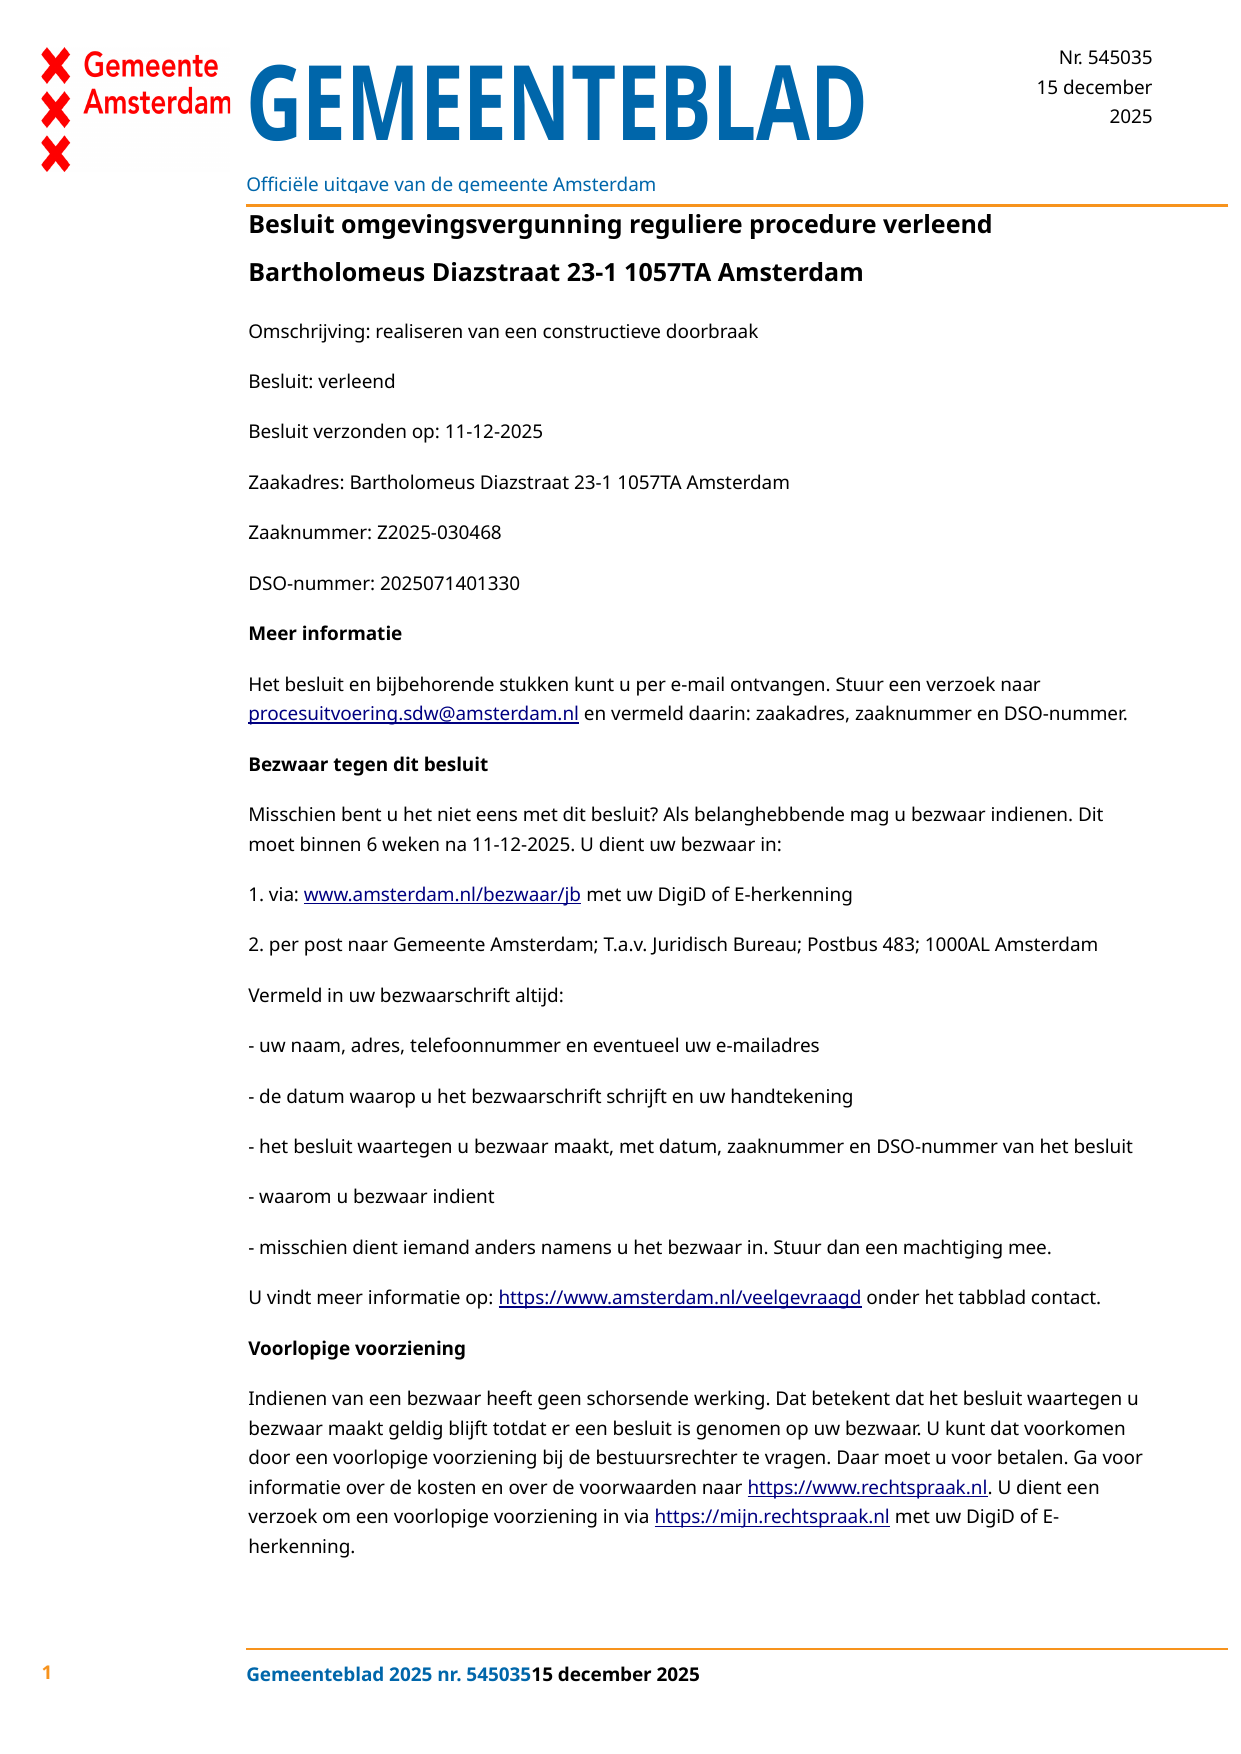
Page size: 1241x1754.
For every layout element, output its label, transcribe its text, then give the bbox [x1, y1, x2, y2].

text Zaakadres: Bartholomeus Diazstraat 23-1 1057TA Amsterdam [248, 469, 1152, 495]
text U vindt meer informatie op: https://www.amsterdam.nl/veelgevraagd onder het tabblad contact. [248, 1284, 1152, 1310]
text - de datum waarop u het bezwaarschrift schrijft en uw handtekening [248, 1083, 1152, 1109]
text Besluit omgevingsvergunning reguliere procedure verleend Bartholomeus Diazstraat 23-1 1057TA Amsterdam [248, 207, 1152, 288]
text Misschien bent u het niet eens met dit besluit? Als belanghebbende mag u bezwaar indienen. Dit moet binnen 6 weken na 11-12-2025. U dient uw bezwaar in: [248, 801, 1152, 857]
text Zaaknummer: Z2025-030468 [248, 519, 1152, 545]
text Meer informatie [248, 620, 1152, 646]
text Indienen van een bezwaar heeft geen schorsende werking. Dat betekent dat het besluit waartegen u bezwaar maakt geldig blijft totdat er een besluit is genomen op uw bezwaar. U kunt dat voorkomen door een voorlopige voorziening bij de bestuursrechter te vragen. Daar moet u voor betalen. Ga voor informatie over de kosten en over de voorwaarden naar https://www.rechtspraak.nl. U dient een verzoek om een voorlopige voorziening in via https://mijn.rechtspraak.nl met uw DigiD of E-herkenning. [248, 1385, 1152, 1559]
text Bezwaar tegen dit besluit [248, 751, 1152, 777]
text 1. via: www.amsterdam.nl/bezwaar/jb met uw DigiD of E-herkenning [248, 881, 1152, 907]
picture [41, 47, 231, 172]
text 2. per post naar Gemeente Amsterdam; T.a.v. Juridisch Bureau; Postbus 483; 1000AL Amsterdam [248, 932, 1152, 957]
text - uw naam, adres, telefoonnummer en eventueel uw e-mailadres [248, 1032, 1152, 1058]
text - misschien dient iemand anders namens u het bezwaar in. Stuur dan een machtiging mee. [248, 1234, 1152, 1260]
text - het besluit waartegen u bezwaar maakt, met datum, zaaknummer en DSO-nummer van het besluit [248, 1133, 1152, 1159]
text Voorlopige voorziening [248, 1335, 1152, 1361]
text Het besluit en bijbehorende stukken kunt u per e-mail ontvangen. Stuur een verzoek naar procesuitvoering.sdw@amsterdam.nl en vermeld daarin: zaakadres, zaaknummer en DSO-nummer. [248, 671, 1152, 726]
text DSO-nummer: 2025071401330 [248, 570, 1152, 596]
text Vermeld in uw bezwaarschrift altijd: [248, 982, 1152, 1008]
text Omschrijving: realiseren van een constructieve doorbraak [248, 318, 1152, 344]
text Besluit: verleend [248, 368, 1152, 394]
text Besluit verzonden op: 11-12-2025 [248, 419, 1152, 444]
text - waarom u bezwaar indient [248, 1184, 1152, 1209]
